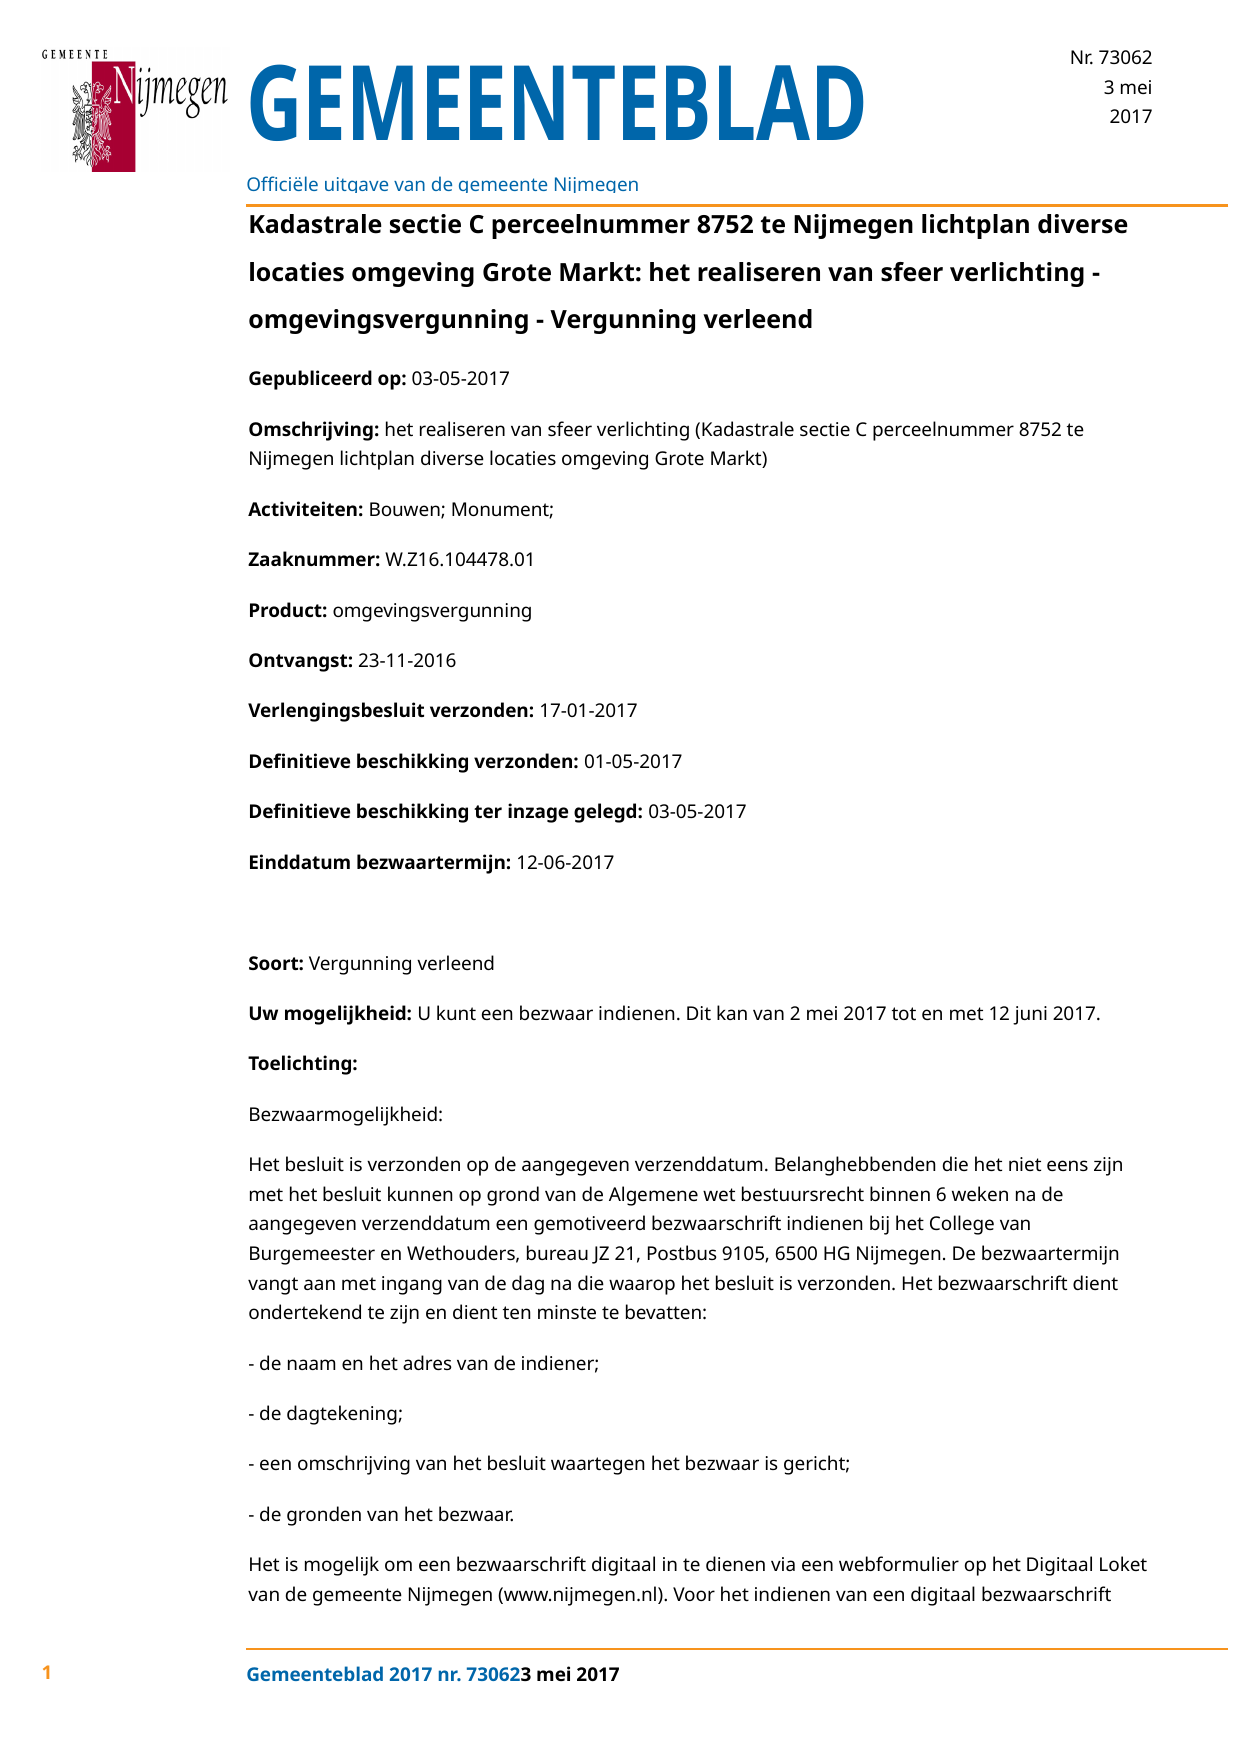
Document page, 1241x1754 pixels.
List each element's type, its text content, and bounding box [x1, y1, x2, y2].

text Omschrijving: het realiseren van sfeer verlichting (Kadastrale sectie C perceelnummer 8752 te Nijmegen lichtplan diverse locaties omgeving Grote Markt) [248, 416, 1152, 471]
text Definitieve beschikking ter inzage gelegd: 03-05-2017 [248, 798, 1152, 824]
text Kadastrale sectie C perceelnummer 8752 te Nijmegen lichtplan diverse locaties omgeving Grote Markt: het realiseren van sfeer verlichting - omgevingsvergunning - Vergunning verleend [248, 207, 1152, 336]
text - een omschrijving van het besluit waartegen het bezwaar is gericht; [248, 1451, 1152, 1476]
text Einddatum bezwaartermijn: 12-06-2017 [248, 849, 1152, 874]
text Toelichting: [248, 1051, 1152, 1076]
text - de gronden van het bezwaar. [248, 1501, 1152, 1527]
text Gepubliceerd op: 03-05-2017 [248, 366, 1152, 391]
text Het is mogelijk om een bezwaarschrift digitaal in te dienen via een webformulier op het Digitaal Loket van de gemeente Nijmegen (www.nijmegen.nl). Voor het indienen van een digitaal bezwaarschrift [248, 1551, 1152, 1607]
picture [41, 47, 231, 172]
text Ontvangst: 23-11-2016 [248, 647, 1152, 673]
text - de naam en het adres van de indiener; [248, 1350, 1152, 1375]
text Zaaknummer: W.Z16.104478.01 [248, 546, 1152, 572]
text Verlengingsbesluit verzonden: 17-01-2017 [248, 698, 1152, 723]
text Het besluit is verzonden op de aangegeven verzenddatum. Belanghebbenden die het niet eens zijn met het besluit kunnen op grond van de Algemene wet bestuursrecht binnen 6 weken na de aangegeven verzenddatum een gemotiveerd bezwaarschrift indienen bij het College van Burgemeester en Wethouders, bureau JZ 21, Postbus 9105, 6500 HG Nijmegen. De bezwaartermijn vangt aan met ingang van de dag na die waarop het besluit is verzonden. Het bezwaarschrift dient ondertekend te zijn en dient ten minste te bevatten: [248, 1151, 1152, 1325]
text Uw mogelijkheid: U kunt een bezwaar indienen. Dit kan van 2 mei 2017 tot en met 12 juni 2017. [248, 1000, 1152, 1026]
text - de dagtekening; [248, 1400, 1152, 1426]
text Bezwaarmogelijkheid: [248, 1101, 1152, 1127]
text Activiteiten: Bouwen; Monument; [248, 496, 1152, 522]
text Soort: Vergunning verleend [248, 950, 1152, 975]
text Product: omgevingsvergunning [248, 597, 1152, 622]
text Definitieve beschikking verzonden: 01-05-2017 [248, 748, 1152, 774]
